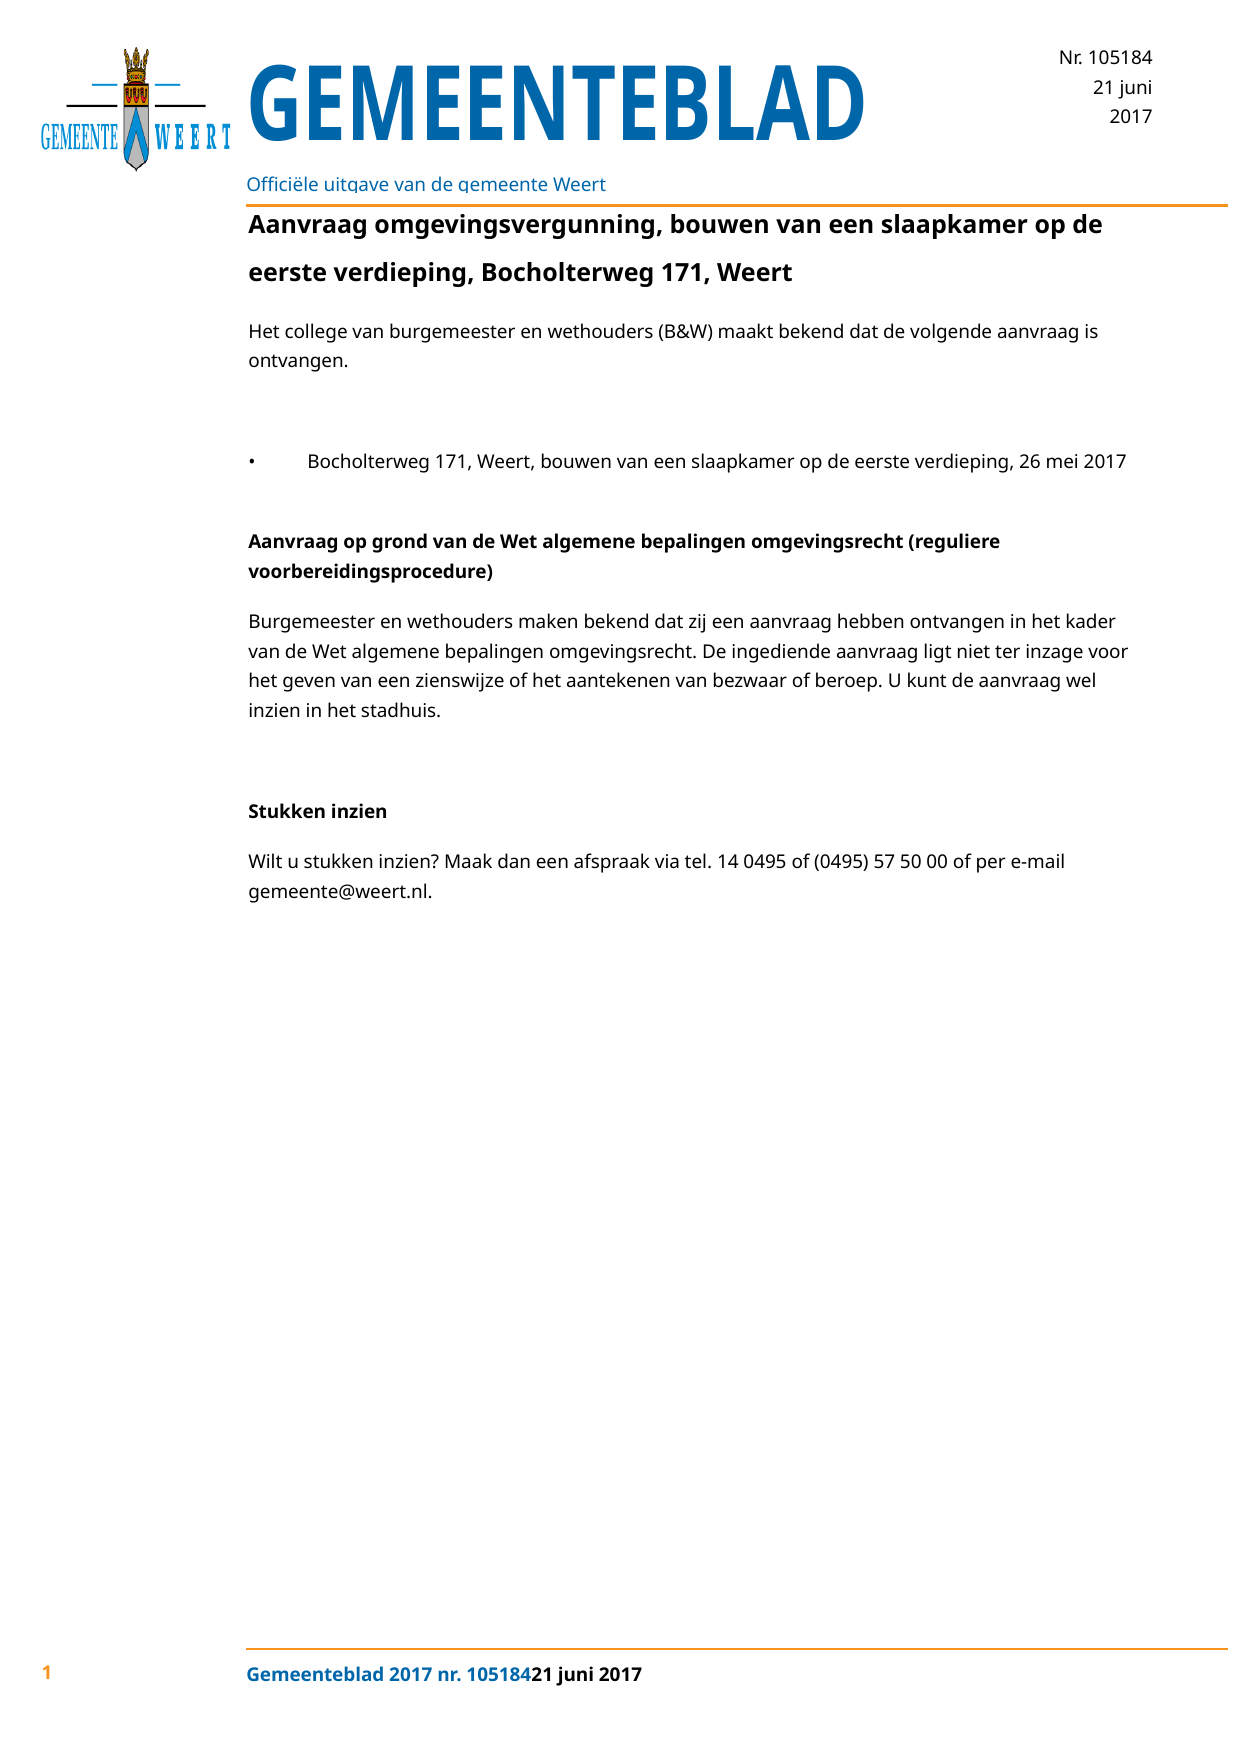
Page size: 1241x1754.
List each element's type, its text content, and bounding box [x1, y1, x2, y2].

picture [41, 47, 231, 172]
text Stukken inzien [248, 798, 1152, 824]
text Het college van burgemeester en wethouders (B&W) maakt bekend dat de volgende aanvraag is ontvangen. [248, 318, 1152, 373]
text Aanvraag op grond van de Wet algemene bepalingen omgevingsrecht (reguliere voorbereidingsprocedure) [248, 528, 1152, 584]
list Bocholterweg 171, Weert, bouwen van een slaapkamer op de eerste verdieping, 26 mei 2017 [248, 448, 1152, 474]
text Aanvraag omgevingsvergunning, bouwen van een slaapkamer op de eerste verdieping, Bocholterweg 171, Weert [248, 207, 1152, 288]
text Wilt u stukken inzien? Maak dan een afspraak via tel. 14 0495 of (0495) 57 50 00 of per e-mail gemeente@weert.nl. [248, 848, 1152, 904]
text Burgemeester en wethouders maken bekend dat zij een aanvraag hebben ontvangen in het kader van de Wet algemene bepalingen omgevingsrecht. De ingediende aanvraag ligt niet ter inzage voor het geven van een zienswijze of het aantekenen van bezwaar of beroep. U kunt de aanvraag wel inzien in het stadhuis. [248, 608, 1152, 723]
